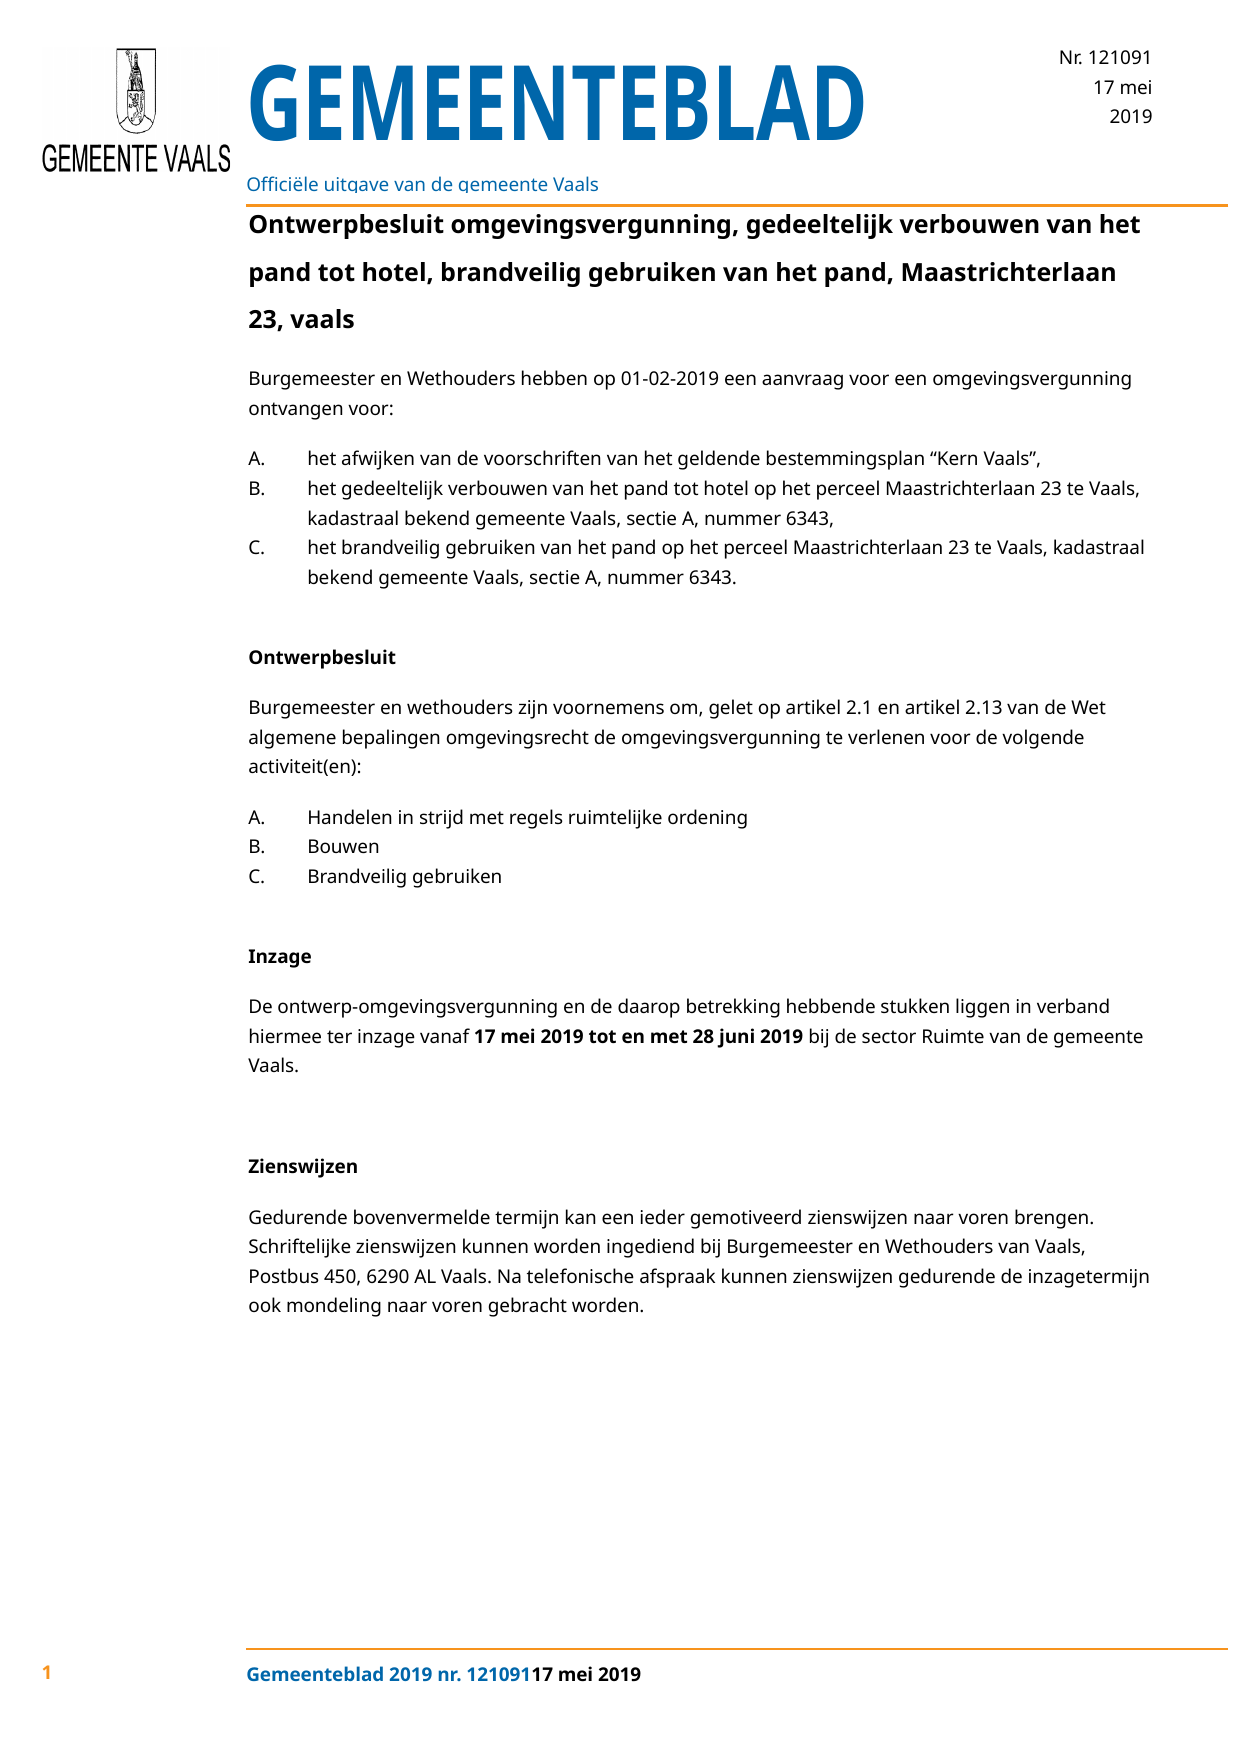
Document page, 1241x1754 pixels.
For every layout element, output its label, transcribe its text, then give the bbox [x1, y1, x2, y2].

text Ontwerpbesluit [248, 644, 1152, 669]
list Handelen in strijd met regels ruimtelijke ordening [248, 804, 1152, 829]
list het afwijken van de voorschriften van het geldende bestemmingsplan “Kern Vaals”, [248, 446, 1152, 471]
text Burgemeester en Wethouders hebben op 01-02-2019 een aanvraag voor een omgevingsvergunning ontvangen voor: [248, 366, 1152, 421]
list het gedeeltelijk verbouwen van het pand tot hotel op het perceel Maastrichterlaan 23 te Vaals, kadastraal bekend gemeente Vaals, sectie A, nummer 6343, [248, 475, 1152, 530]
text Zienswijzen [248, 1153, 1152, 1179]
text De ontwerp-omgevingsvergunning en de daarop betrekking hebbende stukken liggen in verband hiermee ter inzage vanaf 17 mei 2019 tot en met 28 juni 2019 bij de sector Ruimte van de gemeente Vaals. [248, 993, 1152, 1078]
text Burgemeester en wethouders zijn voornemens om, gelet op artikel 2.1 en artikel 2.13 van de Wet algemene bepalingen omgevingsrecht de omgevingsvergunning te verlenen voor de volgende activiteit(en): [248, 694, 1152, 779]
text Inzage [248, 943, 1152, 969]
list Bouwen [248, 833, 1152, 859]
text Ontwerpbesluit omgevingsvergunning, gedeeltelijk verbouwen van het pand tot hotel, brandveilig gebruiken van het pand, Maastrichterlaan 23, vaals [248, 207, 1152, 336]
text Gedurende bovenvermelde termijn kan een ieder gemotiveerd zienswijzen naar voren brengen. Schriftelijke zienswijzen kunnen worden ingediend bij Burgemeester en Wethouders van Vaals, Postbus 450, 6290 AL Vaals. Na telefonische afspraak kunnen zienswijzen gedurende de inzagetermijn ook mondeling naar voren gebracht worden. [248, 1204, 1152, 1318]
picture [41, 47, 231, 172]
list Brandveilig gebruiken [248, 863, 1152, 889]
list het brandveilig gebruiken van het pand op het perceel Maastrichterlaan 23 te Vaals, kadastraal bekend gemeente Vaals, sectie A, nummer 6343. [248, 534, 1152, 589]
